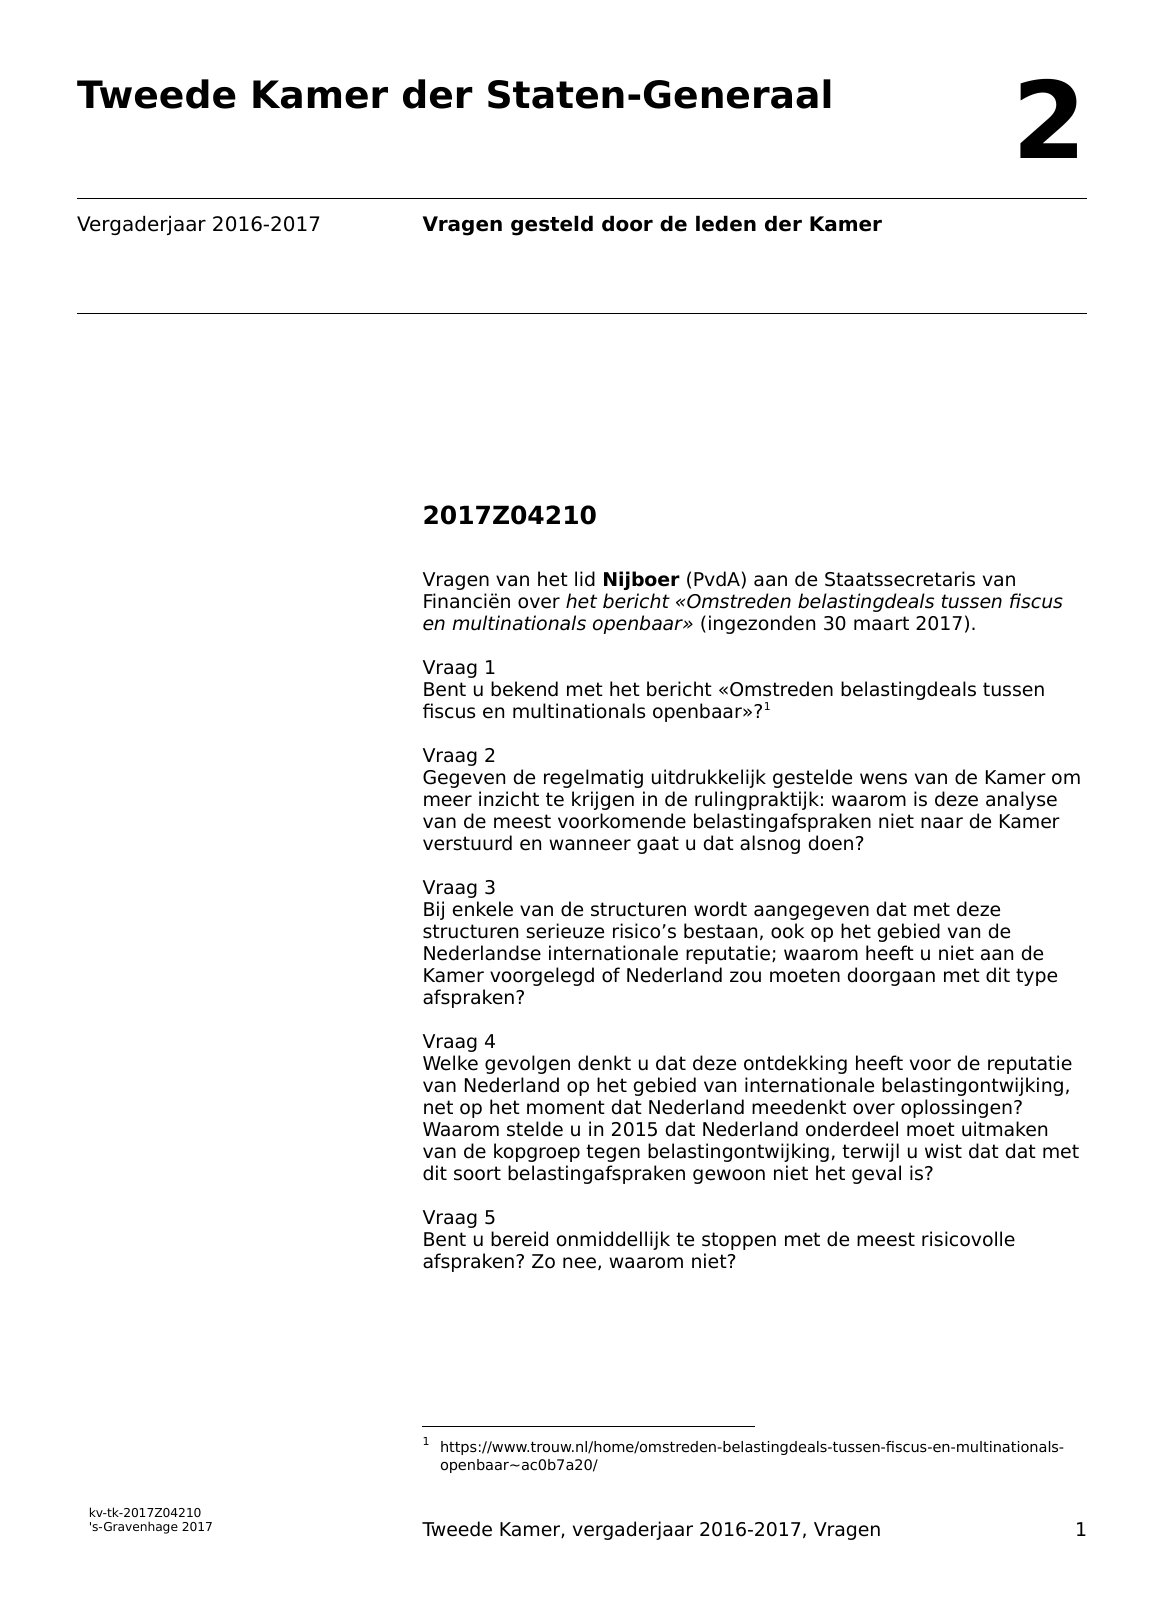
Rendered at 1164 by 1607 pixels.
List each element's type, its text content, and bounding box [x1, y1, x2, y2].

text Vraag 1 [422, 657, 1087, 679]
table_cell Vergaderjaar 2016-2017 [77, 199, 422, 313]
table_header Tweede Kamer der Staten-Generaal [77, 59, 886, 198]
text Welke gevolgen denkt u dat deze ontdekking heeft voor de reputatie van Nederland op het gebied van internationale belastingontwijking, net op het moment dat Nederland meedenkt over oplossingen? Waarom stelde u in 2015 dat Nederland onderdeel moet uitmaken van de kopgroep tegen belastingontwijking, terwijl u wist dat dat met dit soort belastingafspraken gewoon niet het geval is? [422, 1053, 1087, 1185]
text 's-Gravenhage 2017 [88, 1520, 323, 1534]
text Vraag 3 [422, 877, 1087, 899]
text Vraag 5 [422, 1207, 1087, 1229]
text Vragen van het lid Nijboer (PvdA) aan de Staatssecretaris van Financiën over het bericht «Omstreden belastingdeals tussen fiscus en multinationals openbaar» (ingezonden 30 maart 2017). [422, 569, 1087, 635]
text Bij enkele van de structuren wordt aangegeven dat met deze structuren serieuze risico’s bestaan, ook op het gebied van de Nederlandse internationale reputatie; waarom heeft u niet aan de Kamer voorgelegd of Nederland zou moeten doorgaan met dit type afspraken? [422, 899, 1087, 1009]
text Bent u bereid onmiddellijk te stoppen met de meest risicovolle afspraken? Zo nee, waarom niet? [422, 1229, 1087, 1273]
table_header 2 [886, 59, 1087, 198]
table_cell Vragen gesteld door de leden der Kamer [422, 199, 1087, 313]
text kv-tk-2017Z04210 [88, 1506, 323, 1520]
text Vraag 4 [422, 1031, 1087, 1053]
text 2017Z04210 [422, 501, 1087, 531]
text Gegeven de regelmatig uitdrukkelijk gestelde wens van de Kamer om meer inzicht te krijgen in de rulingpraktijk: waarom is deze analyse van de meest voorkomende belastingafspraken niet naar de Kamer verstuurd en wanneer gaat u dat alsnog doen? [422, 767, 1087, 855]
text https://www.trouw.nl/home/omstreden-belastingdeals-tussen-fiscus-en-multinationals-openbaar~ac0b7a20/ [422, 1435, 1087, 1474]
text Bent u bekend met het bericht «Omstreden belastingdeals tussen fiscus en multinationals openbaar»? [422, 679, 1087, 723]
text Vraag 2 [422, 745, 1087, 767]
